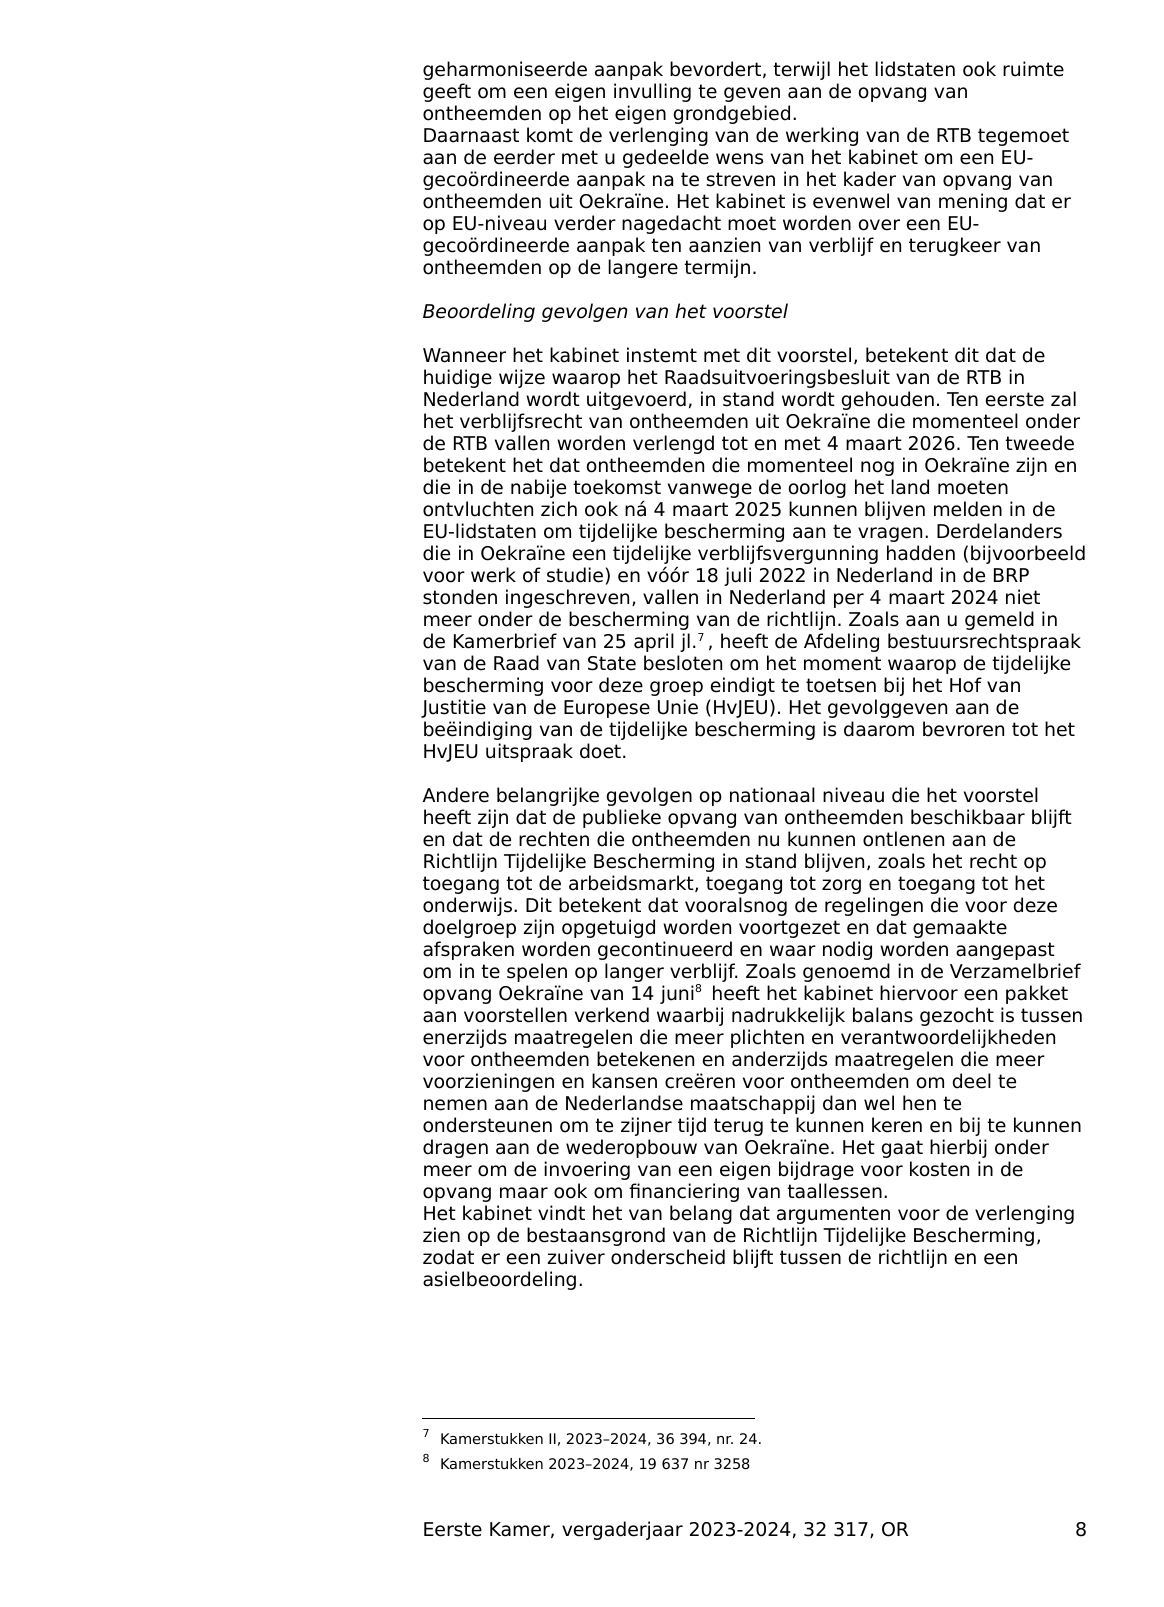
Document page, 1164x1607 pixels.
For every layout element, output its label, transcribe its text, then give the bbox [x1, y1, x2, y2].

text geharmoniseerde aanpak bevordert, terwijl het lidstaten ook ruimte geeft om een eigen invulling te geven aan de opvang van ontheemden op het eigen grondgebied. [422, 59, 1087, 125]
text Andere belangrijke gevolgen op nationaal niveau die het voorstel heeft zijn dat de publieke opvang van ontheemden beschikbaar blijft en dat de rechten die ontheemden nu kunnen ontlenen aan de Richtlijn Tijdelijke Bescherming in stand blijven, zoals het recht op toegang tot de arbeidsmarkt, toegang tot zorg en toegang tot het onderwijs. Dit betekent dat vooralsnog de regelingen die voor deze doelgroep zijn opgetuigd worden voortgezet en dat gemaakte afspraken worden gecontinueerd en waar nodig worden aangepast om in te spelen op langer verblijf. Zoals genoemd in de Verzamelbrief opvang Oekraïne van 14 juni heeft het kabinet hiervoor een pakket aan voorstellen verkend waarbij nadrukkelijk balans gezocht is tussen enerzijds maatregelen die meer plichten en verantwoordelijkheden voor ontheemden betekenen en anderzijds maatregelen die meer voorzieningen en kansen creëren voor ontheemden om deel te nemen aan de Nederlandse maatschappij dan wel hen te ondersteunen om te zijner tijd terug te kunnen keren en bij te kunnen dragen aan de wederopbouw van Oekraïne. Het gaat hierbij onder meer om de invoering van een eigen bijdrage voor kosten in de opvang maar ook om financiering van taallessen. [422, 785, 1087, 1203]
text Het kabinet vindt het van belang dat argumenten voor de verlenging zien op de bestaansgrond van de Richtlijn Tijdelijke Bescherming, zodat er een zuiver onderscheid blijft tussen de richtlijn en een asielbeoordeling. [422, 1203, 1087, 1291]
text Kamerstukken 2023–2024, 19 637 nr 3258 [422, 1452, 1087, 1474]
text Wanneer het kabinet instemt met dit voorstel, betekent dit dat de huidige wijze waarop het Raadsuitvoeringsbesluit van de RTB in Nederland wordt uitgevoerd, in stand wordt gehouden. Ten eerste zal het verblijfsrecht van ontheemden uit Oekraïne die momenteel onder de RTB vallen worden verlengd tot en met 4 maart 2026. Ten tweede betekent het dat ontheemden die momenteel nog in Oekraïne zijn en die in de nabije toekomst vanwege de oorlog het land moeten ontvluchten zich ook ná 4 maart 2025 kunnen blijven melden in de EU-lidstaten om tijdelijke bescherming aan te vragen. Derdelanders die in Oekraïne een tijdelijke verblijfsvergunning hadden (bijvoorbeeld voor werk of studie) en vóór 18 juli 2022 in Nederland in de BRP stonden ingeschreven, vallen in Nederland per 4 maart 2024 niet meer onder de bescherming van de richtlijn. Zoals aan u gemeld in de Kamerbrief van 25 april jl., heeft de Afdeling bestuursrechtspraak van de Raad van State besloten om het moment waarop de tijdelijke bescherming voor deze groep eindigt te toetsen bij het Hof van Justitie van de Europese Unie (HvJEU). Het gevolggeven aan de beëindiging van de tijdelijke bescherming is daarom bevroren tot het HvJEU uitspraak doet. [422, 345, 1087, 763]
subtitle Beoordeling gevolgen van het voorstel [422, 301, 1087, 323]
text Kamerstukken II, 2023–2024, 36 394, nr. 24. [422, 1427, 1087, 1449]
text Daarnaast komt de verlenging van de werking van de RTB tegemoet aan de eerder met u gedeelde wens van het kabinet om een EU-gecoördineerde aanpak na te streven in het kader van opvang van ontheemden uit Oekraïne. Het kabinet is evenwel van mening dat er op EU-niveau verder nagedacht moet worden over een EU-gecoördineerde aanpak ten aanzien van verblijf en terugkeer van ontheemden op de langere termijn. [422, 125, 1087, 279]
